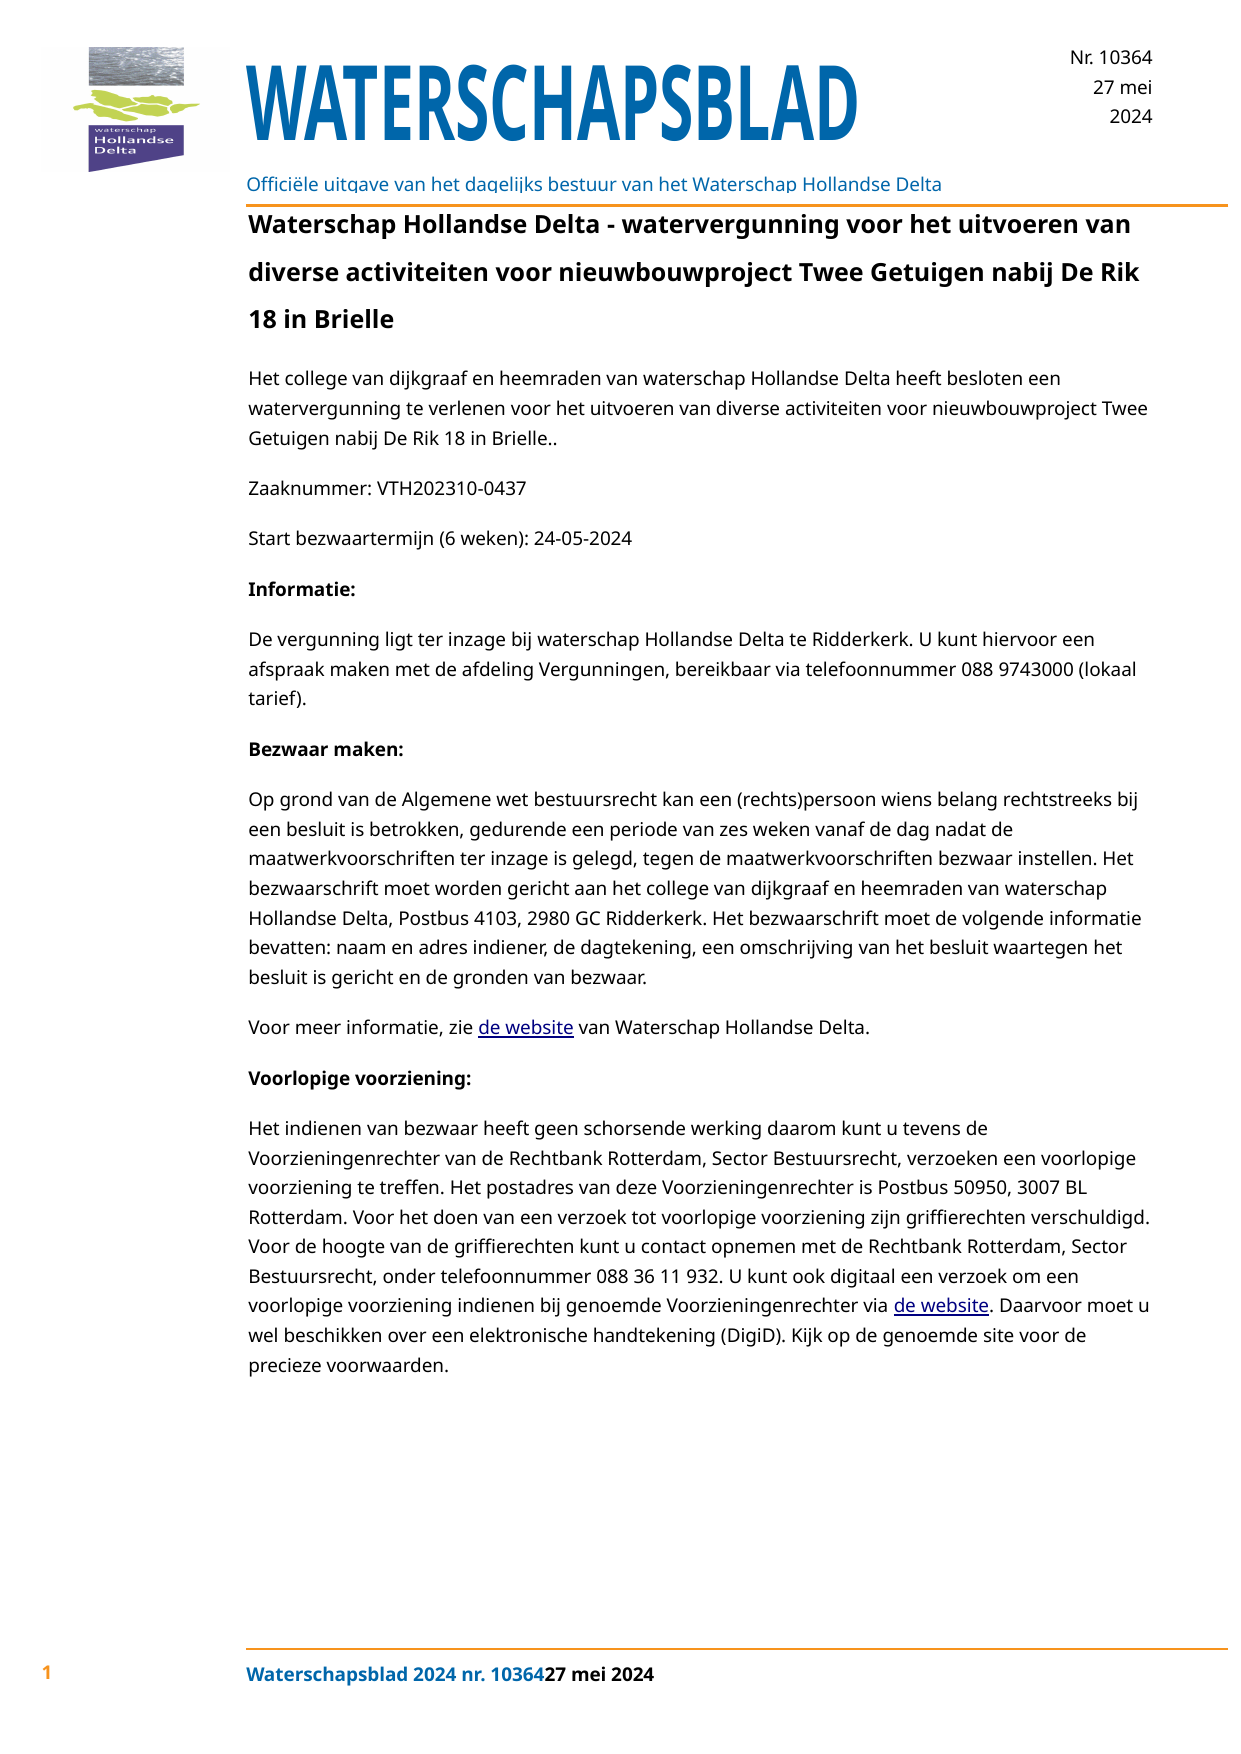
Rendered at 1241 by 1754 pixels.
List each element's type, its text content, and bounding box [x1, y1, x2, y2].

text Voor meer informatie, zie de website van Waterschap Hollandse Delta. [248, 1014, 1152, 1040]
text Start bezwaartermijn (6 weken): 24-05-2024 [248, 526, 1152, 551]
text Voorlopige voorziening: [248, 1065, 1152, 1090]
picture [41, 47, 231, 172]
text Het college van dijkgraaf en heemraden van waterschap Hollandse Delta heeft besloten een watervergunning te verlenen voor het uitvoeren van diverse activiteiten voor nieuwbouwproject Twee Getuigen nabij De Rik 18 in Brielle.. [248, 366, 1152, 450]
text Informatie: [248, 576, 1152, 602]
text Zaaknummer: VTH202310-0437 [248, 475, 1152, 501]
text Op grond van de Algemene wet bestuursrecht kan een (rechts)persoon wiens belang rechtstreeks bij een besluit is betrokken, gedurende een periode van zes weken vanaf de dag nadat de maatwerkvoorschriften ter inzage is gelegd, tegen de maatwerkvoorschriften bezwaar instellen. Het bezwaarschrift moet worden gericht aan het college van dijkgraaf en heemraden van waterschap Hollandse Delta, Postbus 4103, 2980 GC Ridderkerk. Het bezwaarschrift moet de volgende informatie bevatten: naam en adres indiener, de dagtekening, een omschrijving van het besluit waartegen het besluit is gericht en de gronden van bezwaar. [248, 786, 1152, 989]
text Waterschap Hollandse Delta - watervergunning voor het uitvoeren van diverse activiteiten voor nieuwbouwproject Twee Getuigen nabij De Rik 18 in Brielle [248, 207, 1152, 336]
text Het indienen van bezwaar heeft geen schorsende werking daarom kunt u tevens de Voorzieningenrechter van de Rechtbank Rotterdam, Sector Bestuursrecht, verzoeken een voorlopige voorziening te treffen. Het postadres van deze Voorzieningenrechter is Postbus 50950, 3007 BL Rotterdam. Voor het doen van een verzoek tot voorlopige voorziening zijn griffierechten verschuldigd. Voor de hoogte van de griffierechten kunt u contact opnemen met de Rechtbank Rotterdam, Sector Bestuursrecht, onder telefoonnummer 088 36 11 932. U kunt ook digitaal een verzoek om een voorlopige voorziening indienen bij genoemde Voorzieningenrechter via de website. Daarvoor moet u wel beschikken over een elektronische handtekening (DigiD). Kijk op de genoemde site voor de precieze voorwaarden. [248, 1115, 1152, 1377]
text Bezwaar maken: [248, 736, 1152, 762]
text De vergunning ligt ter inzage bij waterschap Hollandse Delta te Ridderkerk. U kunt hiervoor een afspraak maken met de afdeling Vergunningen, bereikbaar via telefoonnummer 088 9743000 (lokaal tarief). [248, 626, 1152, 711]
